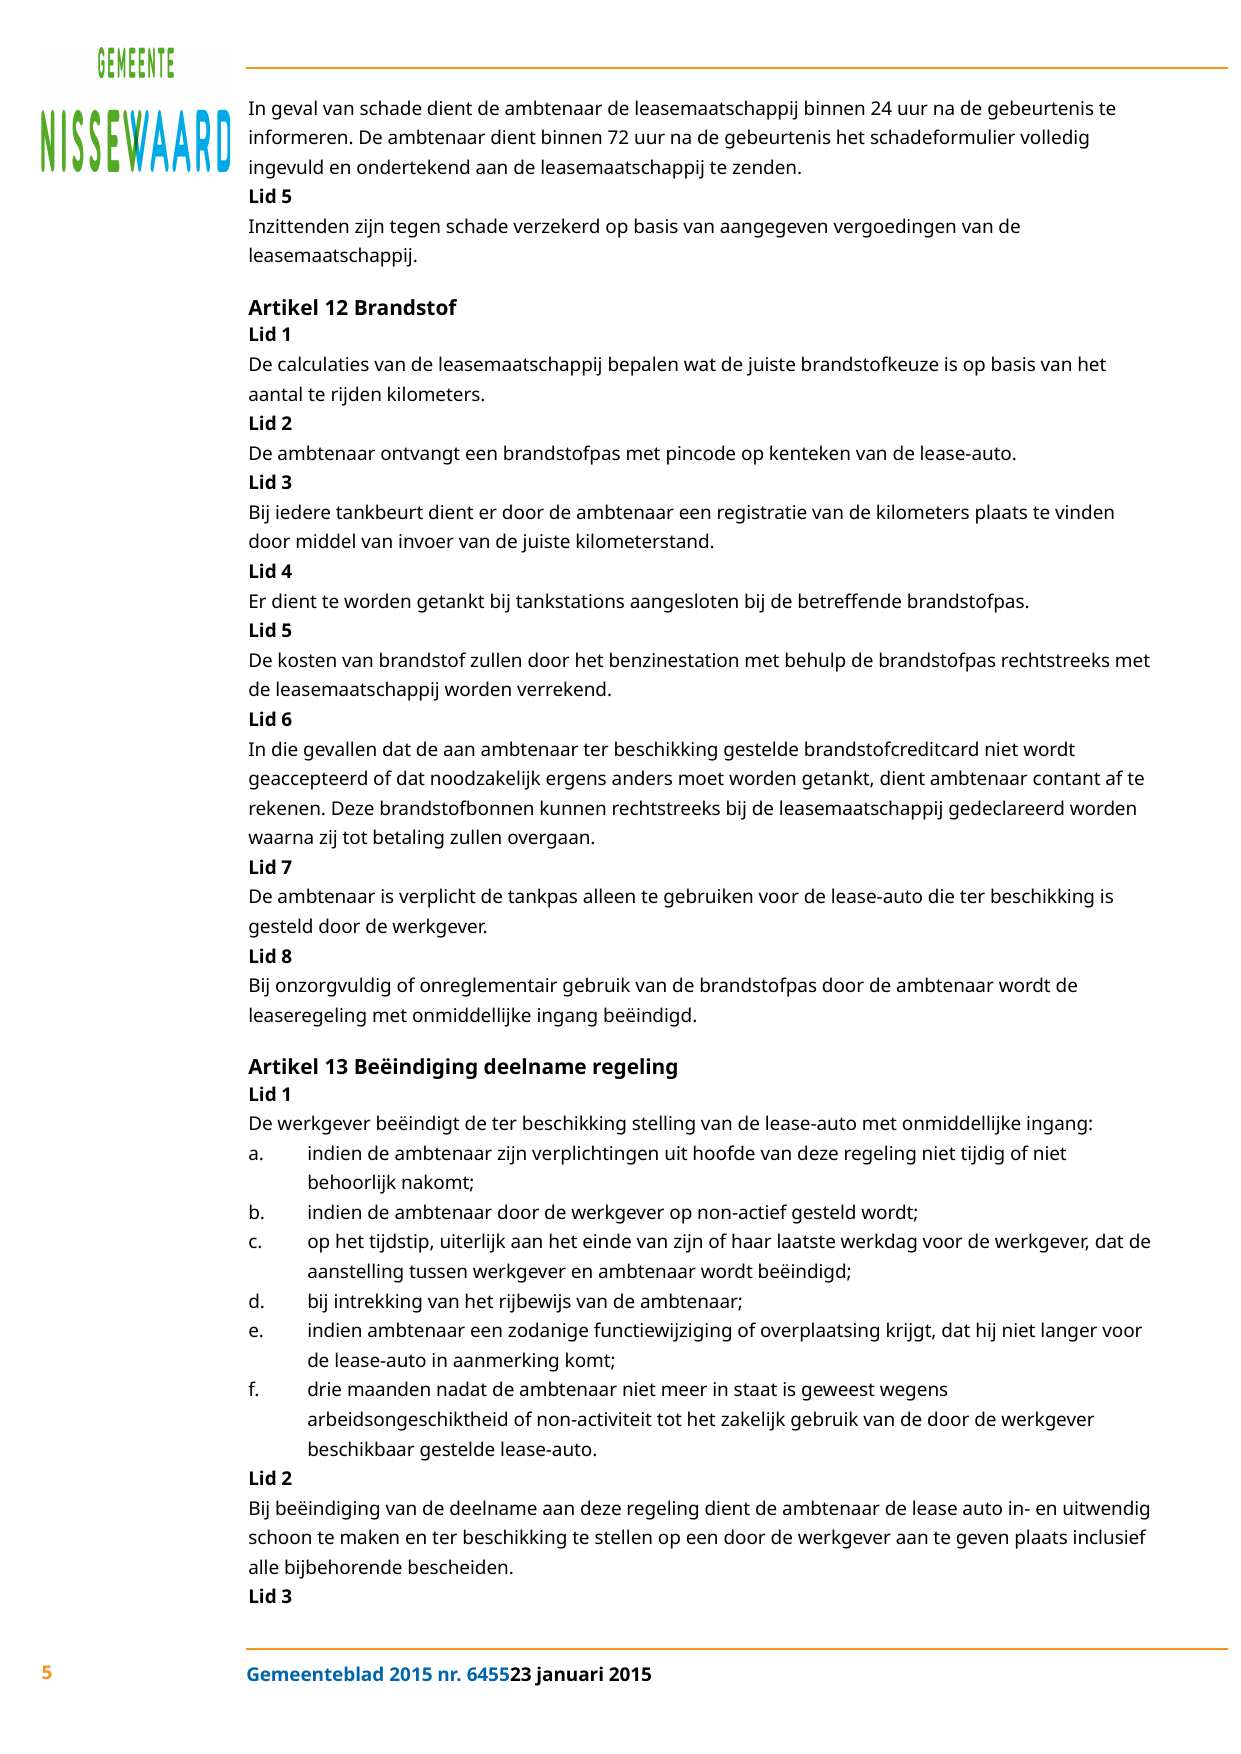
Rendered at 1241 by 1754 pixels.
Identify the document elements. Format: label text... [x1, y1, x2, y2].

list drie maanden nadat de ambtenaar niet meer in staat is geweest wegens arbeidsongeschiktheid of non-activiteit tot het zakelijk gebruik van de door de werkgever beschikbaar gestelde lease-auto. [248, 1377, 1152, 1462]
text Er dient te worden getankt bij tankstations aangesloten bij de betreffende brandstofpas. [248, 588, 1152, 613]
text Lid 2 [248, 1465, 1152, 1491]
text Lid 3 [248, 469, 1152, 495]
text Lid 1 [248, 1081, 1152, 1107]
text Inzittenden zijn tegen schade verzekerd op basis van aangegeven vergoedingen van de leasemaatschappij. [248, 213, 1152, 268]
text Lid 3 [248, 1584, 1152, 1609]
text De ambtenaar ontvangt een brandstofpas met pincode op kenteken van de lease-auto. [248, 440, 1152, 466]
text Lid 7 [248, 854, 1152, 880]
list indien de ambtenaar door de werkgever op non-actief gesteld wordt; [248, 1199, 1152, 1225]
text Lid 5 [248, 617, 1152, 643]
text Lid 6 [248, 706, 1152, 732]
picture [41, 47, 231, 172]
text De ambtenaar is verplicht de tankpas alleen te gebruiken voor de lease-auto die ter beschikking is gesteld door de werkgever. [248, 884, 1152, 939]
text In die gevallen dat de aan ambtenaar ter beschikking gestelde brandstofcreditcard niet wordt geaccepteerd of dat noodzakelijk ergens anders moet worden getankt, dient ambtenaar contant af te rekenen. Deze brandstofbonnen kunnen rechtstreeks bij de leasemaatschappij gedeclareerd worden waarna zij tot betaling zullen overgaan. [248, 736, 1152, 850]
picture [222, 122, 227, 160]
picture [200, 151, 206, 172]
list op het tijdstip, uiterlijk aan het einde van zijn of haar laatste werkdag voor de werkgever, dat de aanstelling tussen werkgever en ambtenaar wordt beëindigd; [248, 1229, 1152, 1284]
list bij intrekking van het rijbewijs van de ambtenaar; [248, 1288, 1152, 1314]
text Artikel 13 Beëindiging deelname regeling [248, 1052, 1152, 1081]
text De kosten van brandstof zullen door het benzinestation met behulp de brandstofpas rechtstreeks met de leasemaatschappij worden verrekend. [248, 647, 1152, 702]
picture [176, 157, 187, 172]
text In geval van schade dient de ambtenaar de leasemaatschappij binnen 24 uur na de gebeurtenis te informeren. De ambtenaar dient binnen 72 uur na de gebeurtenis het schadeformulier volledig ingevuld en ondertekend aan de leasemaatschappij te zenden. [248, 95, 1152, 180]
text Lid 2 [248, 410, 1152, 436]
text Bij onzorgvuldig of onreglementair gebruik van de brandstofpas door de ambtenaar wordt de leaseregeling met onmiddellijke ingang beëindigd. [248, 972, 1152, 1028]
text Artikel 12 Brandstof [248, 293, 1152, 322]
list indien ambtenaar een zodanige functiewijziging of overplaatsing krijgt, dat hij niet langer voor de lease-auto in aanmerking komt; [248, 1317, 1152, 1373]
text Bij beëindiging van de deelname aan deze regeling dient de ambtenaar de lease auto in- en uitwendig schoon te maken en ter beschikking te stellen op een door de werkgever aan te geven plaats inclusief alle bijbehorende bescheiden. [248, 1495, 1152, 1580]
text Bij iedere tankbeurt dient er door de ambtenaar een registratie van de kilometers plaats te vinden door middel van invoer van de juiste kilometerstand. [248, 499, 1152, 554]
text De werkgever beëindigt de ter beschikking stelling van de lease-auto met onmiddellijke ingang: [248, 1110, 1152, 1136]
text Lid 8 [248, 943, 1152, 968]
picture [201, 122, 206, 138]
list indien de ambtenaar zijn verplichtingen uit hoofde van deze regeling niet tijdig of niet behoorlijk nakomt; [248, 1140, 1152, 1195]
text De calculaties van de leasemaatschappij bepalen wat de juiste brandstofkeuze is op basis van het aantal te rijden kilometers. [248, 351, 1152, 406]
text Lid 5 [248, 183, 1152, 209]
text Lid 4 [248, 558, 1152, 584]
text Lid 1 [248, 322, 1152, 347]
picture [154, 157, 165, 172]
